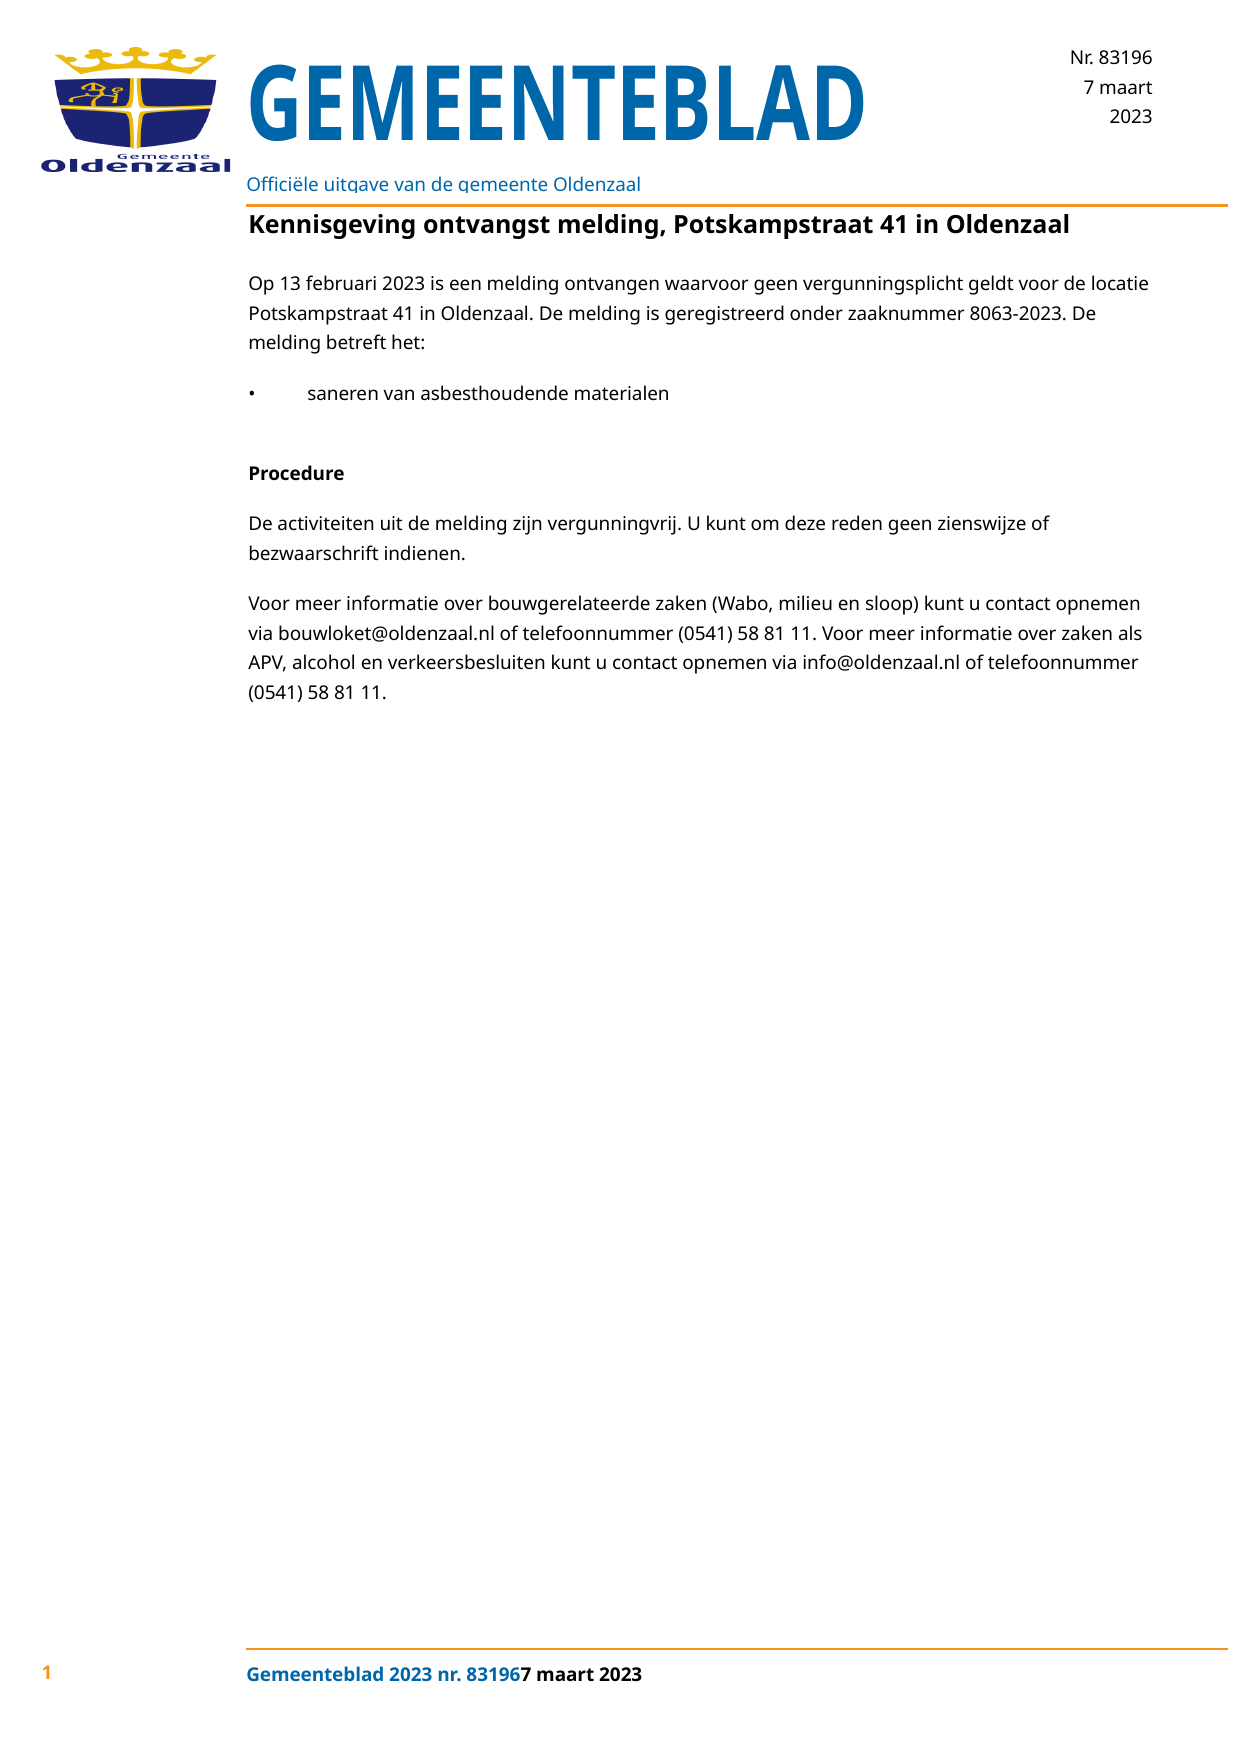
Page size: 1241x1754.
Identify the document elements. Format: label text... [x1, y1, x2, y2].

text Kennisgeving ontvangst melding, Potskampstraat 41 in Oldenzaal [248, 207, 1152, 241]
picture [41, 47, 231, 172]
text Op 13 februari 2023 is een melding ontvangen waarvoor geen vergunningsplicht geldt voor de locatie Potskampstraat 41 in Oldenzaal. De melding is geregistreerd onder zaaknummer 8063-2023. De melding betreft het: [248, 270, 1152, 355]
text Procedure [248, 460, 1152, 486]
text De activiteiten uit de melding zijn vergunningvrij. U kunt om deze reden geen zienswijze of bezwaarschrift indienen. [248, 510, 1152, 566]
text Voor meer informatie over bouwgerelateerde zaken (Wabo, milieu en sloop) kunt u contact opnemen via bouwloket@oldenzaal.nl of telefoonnummer (0541) 58 81 11. Voor meer informatie over zaken als APV, alcohol en verkeersbesluiten kunt u contact opnemen via info@oldenzaal.nl of telefoonnummer (0541) 58 81 11. [248, 590, 1152, 705]
list saneren van asbesthoudende materialen [248, 380, 1152, 406]
